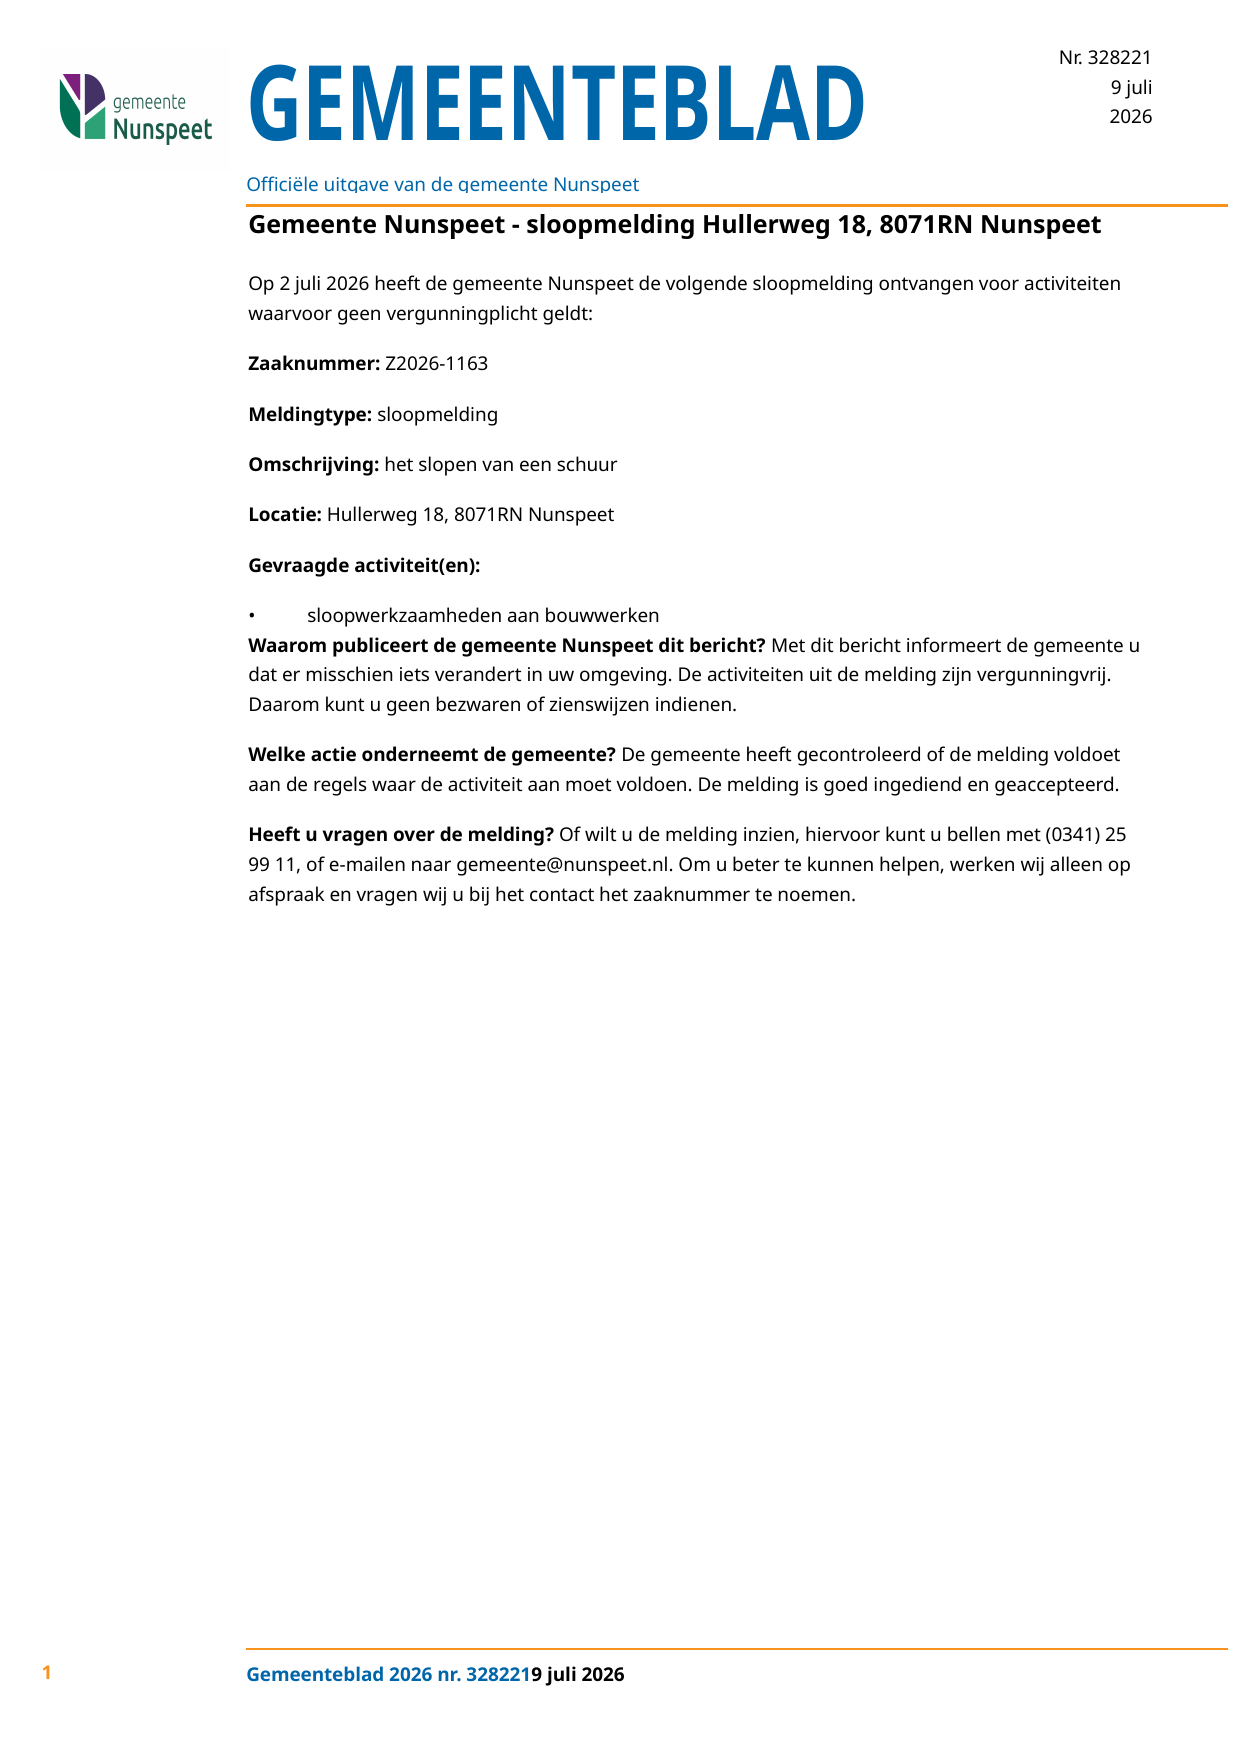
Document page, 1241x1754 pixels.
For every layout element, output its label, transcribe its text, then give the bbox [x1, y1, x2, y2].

list sloopwerkzaamheden aan bouwwerken [248, 602, 1152, 628]
text Zaaknummer: Z2026-1163 [248, 350, 1152, 376]
picture [41, 47, 231, 172]
text Meldingtype: sloopmelding [248, 401, 1152, 426]
text Waarom publiceert de gemeente Nunspeet dit bericht? Met dit bericht informeert de gemeente u dat er misschien iets verandert in uw omgeving. De activiteiten uit de melding zijn vergunningvrij. Daarom kunt u geen bezwaren of zienswijzen indienen. [248, 632, 1152, 717]
text Locatie: Hullerweg 18, 8071RN Nunspeet [248, 502, 1152, 527]
text Gevraagde activiteit(en): [248, 552, 1152, 578]
text Gemeente Nunspeet - sloopmelding Hullerweg 18, 8071RN Nunspeet [248, 207, 1152, 241]
text Welke actie onderneemt de gemeente? De gemeente heeft gecontroleerd of de melding voldoet aan de regels waar de activiteit aan moet voldoen. De melding is goed ingediend en geaccepteerd. [248, 742, 1152, 797]
text Omschrijving: het slopen van een schuur [248, 451, 1152, 477]
text Op 2 juli 2026 heeft de gemeente Nunspeet de volgende sloopmelding ontvangen voor activiteiten waarvoor geen vergunningplicht geldt: [248, 270, 1152, 326]
text Heeft u vragen over de melding? Of wilt u de melding inzien, hiervoor kunt u bellen met (0341) 25 99 11, of e-mailen naar gemeente@nunspeet.nl. Om u beter te kunnen helpen, werken wij alleen op afspraak en vragen wij u bij het contact het zaaknummer te noemen. [248, 822, 1152, 906]
